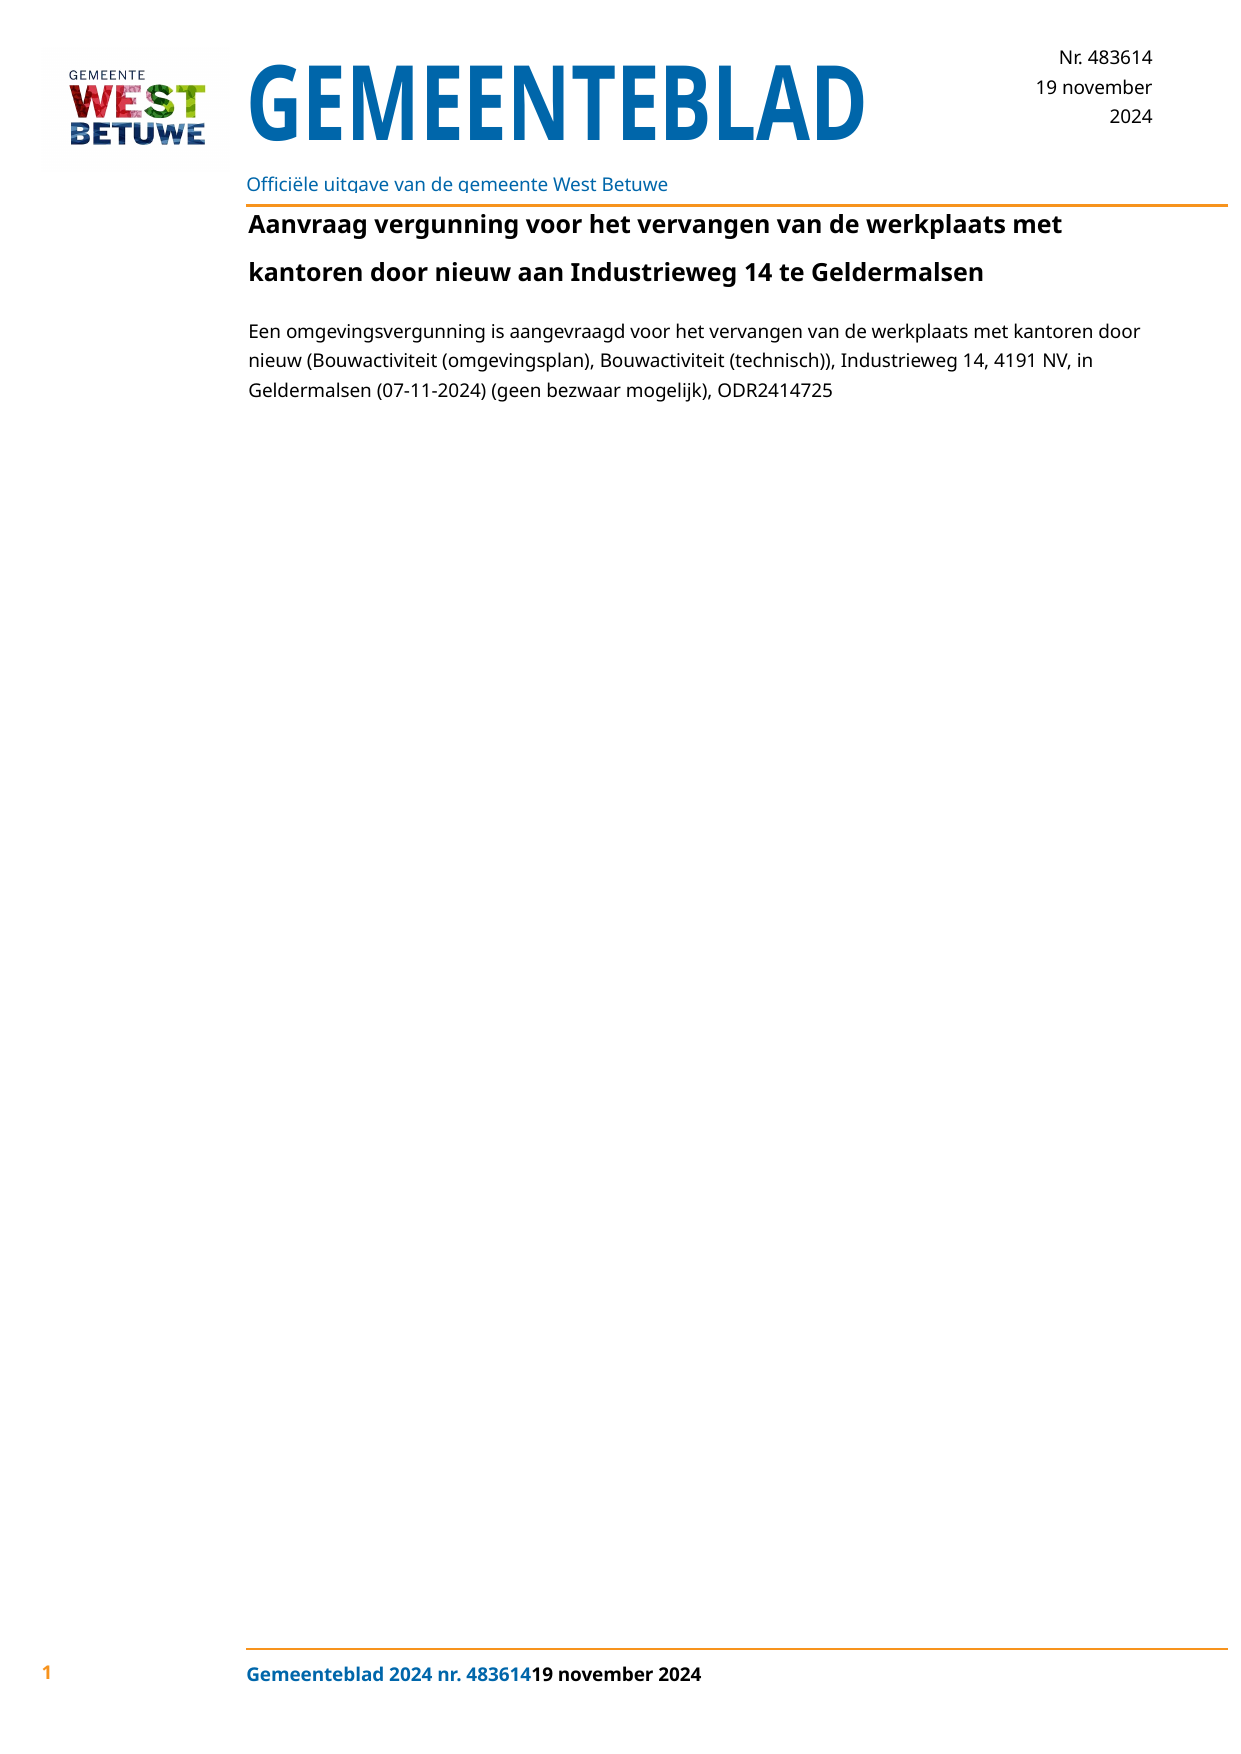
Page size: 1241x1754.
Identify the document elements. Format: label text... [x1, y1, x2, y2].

text Een omgevingsvergunning is aangevraagd voor het vervangen van de werkplaats met kantoren door nieuw (Bouwactiviteit (omgevingsplan), Bouwactiviteit (technisch)), Industrieweg 14, 4191 NV, in Geldermalsen (07-11-2024) (geen bezwaar mogelijk), ODR2414725 [248, 318, 1152, 403]
picture [41, 47, 231, 172]
text Aanvraag vergunning voor het vervangen van de werkplaats met kantoren door nieuw aan Industrieweg 14 te Geldermalsen [248, 207, 1152, 288]
